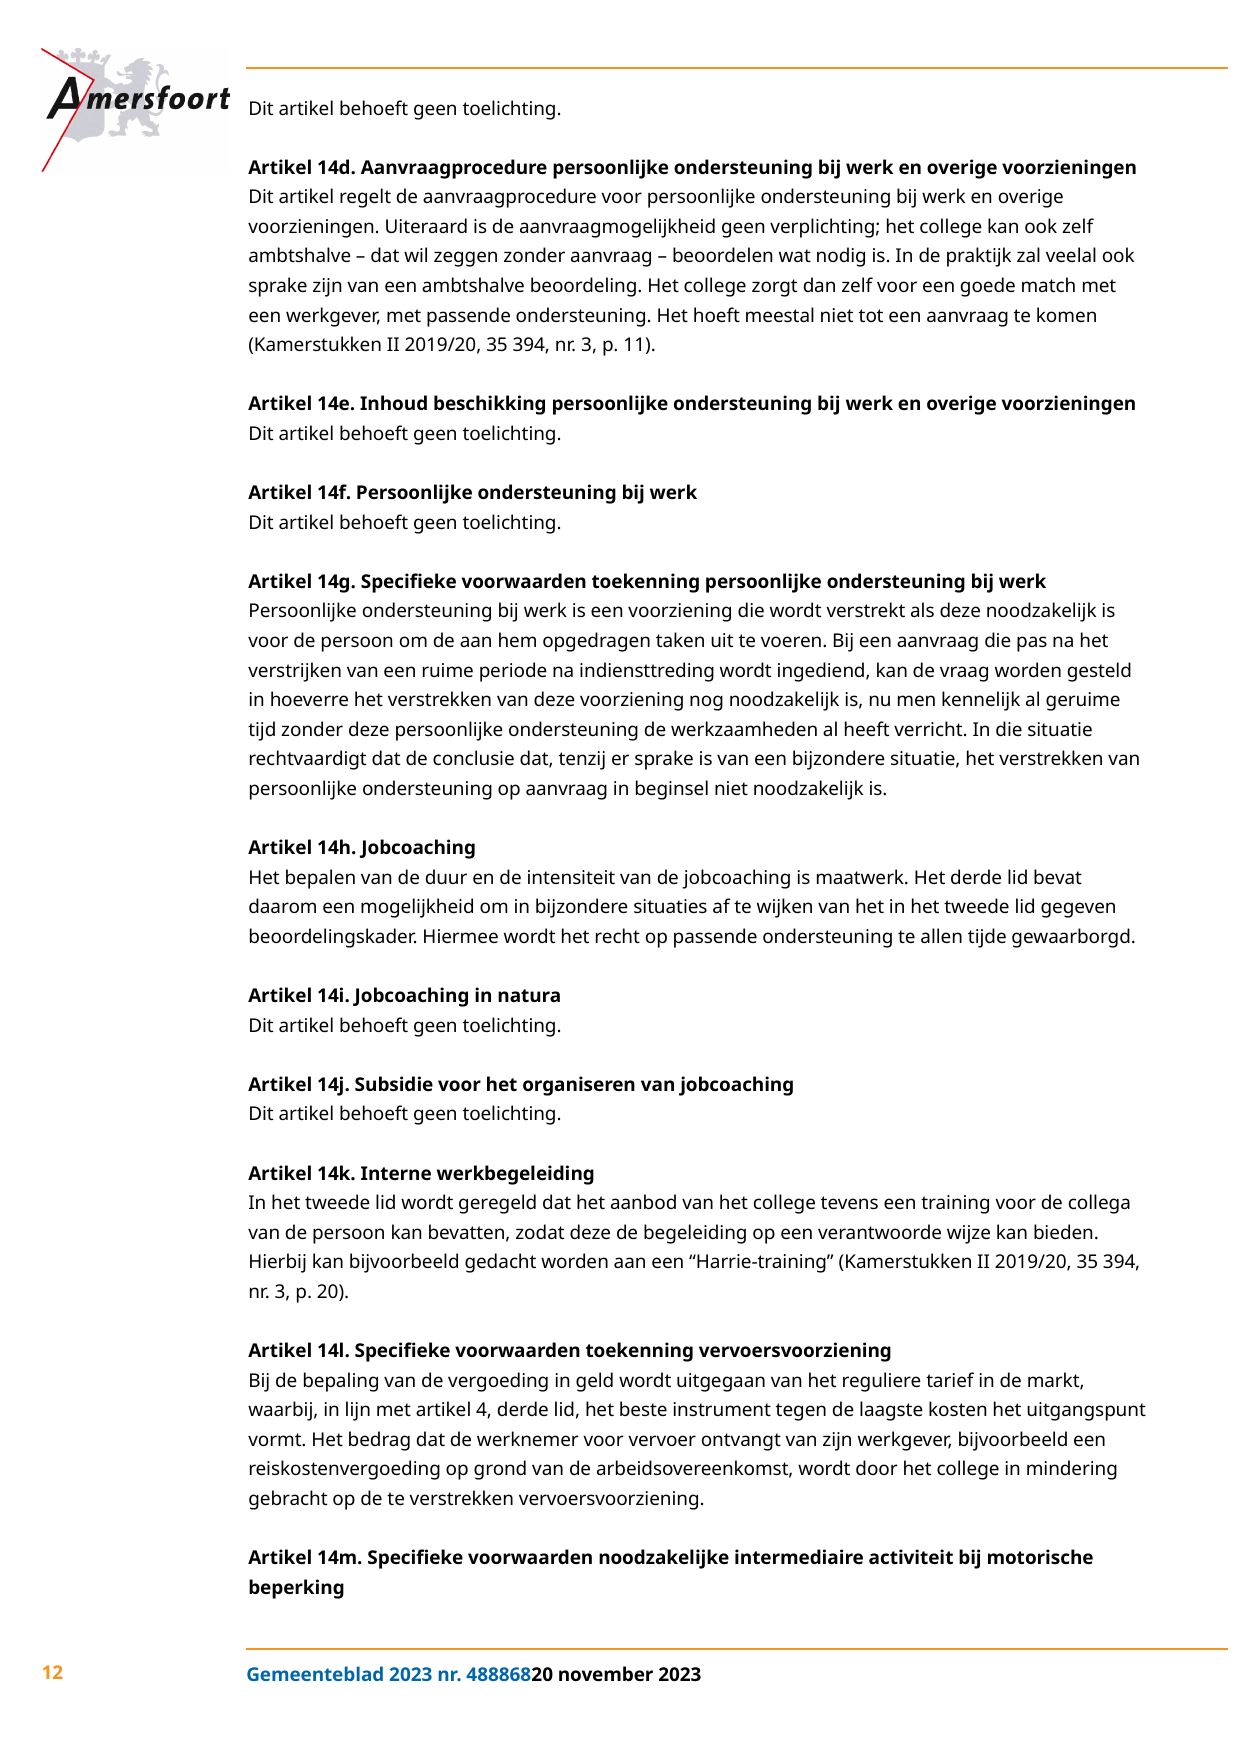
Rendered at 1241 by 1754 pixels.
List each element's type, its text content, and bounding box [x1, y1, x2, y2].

text Artikel 14j. Subsidie voor het organiseren van jobcoaching [248, 1071, 1152, 1097]
text Artikel 14m. Specifieke voorwaarden noodzakelijke intermediaire activiteit bij motorische beperking [248, 1544, 1152, 1600]
text Artikel 14h. Jobcoaching [248, 834, 1152, 860]
picture [41, 47, 231, 172]
text Bij de bepaling van de vergoeding in geld wordt uitgegaan van het reguliere tarief in de markt, waarbij, in lijn met artikel 4, derde lid, het beste instrument tegen de laagste kosten het uitgangspunt vormt. Het bedrag dat de werknemer voor vervoer ontvangt van zijn werkgever, bijvoorbeeld een reiskostenvergoeding op grond van de arbeidsovereenkomst, wordt door het college in mindering gebracht op de te verstrekken vervoersvoorziening. [248, 1367, 1152, 1511]
text Artikel 14l. Specifieke voorwaarden toekenning vervoersvoorziening [248, 1337, 1152, 1363]
text In het tweede lid wordt geregeld dat het aanbod van het college tevens een training voor de collega van de persoon kan bevatten, zodat deze de begeleiding op een verantwoorde wijze kan bieden. Hierbij kan bijvoorbeeld gedacht worden aan een “Harrie-training” (Kamerstukken II 2019/20, 35 394, nr. 3, p. 20). [248, 1189, 1152, 1304]
text Artikel 14k. Interne werkbegeleiding [248, 1160, 1152, 1186]
text Dit artikel behoeft geen toelichting. [248, 95, 1152, 121]
text Artikel 14g. Specifieke voorwaarden toekenning persoonlijke ondersteuning bij werk [248, 568, 1152, 594]
text Dit artikel behoeft geen toelichting. [248, 1012, 1152, 1038]
text Dit artikel regelt de aanvraagprocedure voor persoonlijke ondersteuning bij werk en overige voorzieningen. Uiteraard is de aanvraagmogelijkheid geen verplichting; het college kan ook zelf ambtshalve – dat wil zeggen zonder aanvraag – beoordelen wat nodig is. In de praktijk zal veelal ook sprake zijn van een ambtshalve beoordeling. Het college zorgt dan zelf voor een goede match met een werkgever, met passende ondersteuning. Het hoeft meestal niet tot een aanvraag te komen (Kamerstukken II 2019/20, 35 394, nr. 3, p. 11). [248, 183, 1152, 357]
text Dit artikel behoeft geen toelichting. [248, 1101, 1152, 1126]
text Artikel 14d. Aanvraagprocedure persoonlijke ondersteuning bij werk en overige voorzieningen [248, 154, 1152, 180]
text Artikel 14f. Persoonlijke ondersteuning bij werk [248, 479, 1152, 505]
text Artikel 14i. Jobcoaching in natura [248, 982, 1152, 1008]
text Het bepalen van de duur en de intensiteit van de jobcoaching is maatwerk. Het derde lid bevat daarom een mogelijkheid om in bijzondere situaties af te wijken van het in het tweede lid gegeven beoordelingskader. Hiermee wordt het recht op passende ondersteuning te allen tijde gewaarborgd. [248, 864, 1152, 949]
text Dit artikel behoeft geen toelichting. [248, 509, 1152, 535]
text Dit artikel behoeft geen toelichting. [248, 420, 1152, 446]
text Persoonlijke ondersteuning bij werk is een voorziening die wordt verstrekt als deze noodzakelijk is voor de persoon om de aan hem opgedragen taken uit te voeren. Bij een aanvraag die pas na het verstrijken van een ruime periode na indiensttreding wordt ingediend, kan de vraag worden gesteld in hoeverre het verstrekken van deze voorziening nog noodzakelijk is, nu men kennelijk al geruime tijd zonder deze persoonlijke ondersteuning de werkzaamheden al heeft verricht. In die situatie rechtvaardigt dat de conclusie dat, tenzij er sprake is van een bijzondere situatie, het verstrekken van persoonlijke ondersteuning op aanvraag in beginsel niet noodzakelijk is. [248, 598, 1152, 801]
text Artikel 14e. Inhoud beschikking persoonlijke ondersteuning bij werk en overige voorzieningen [248, 391, 1152, 416]
